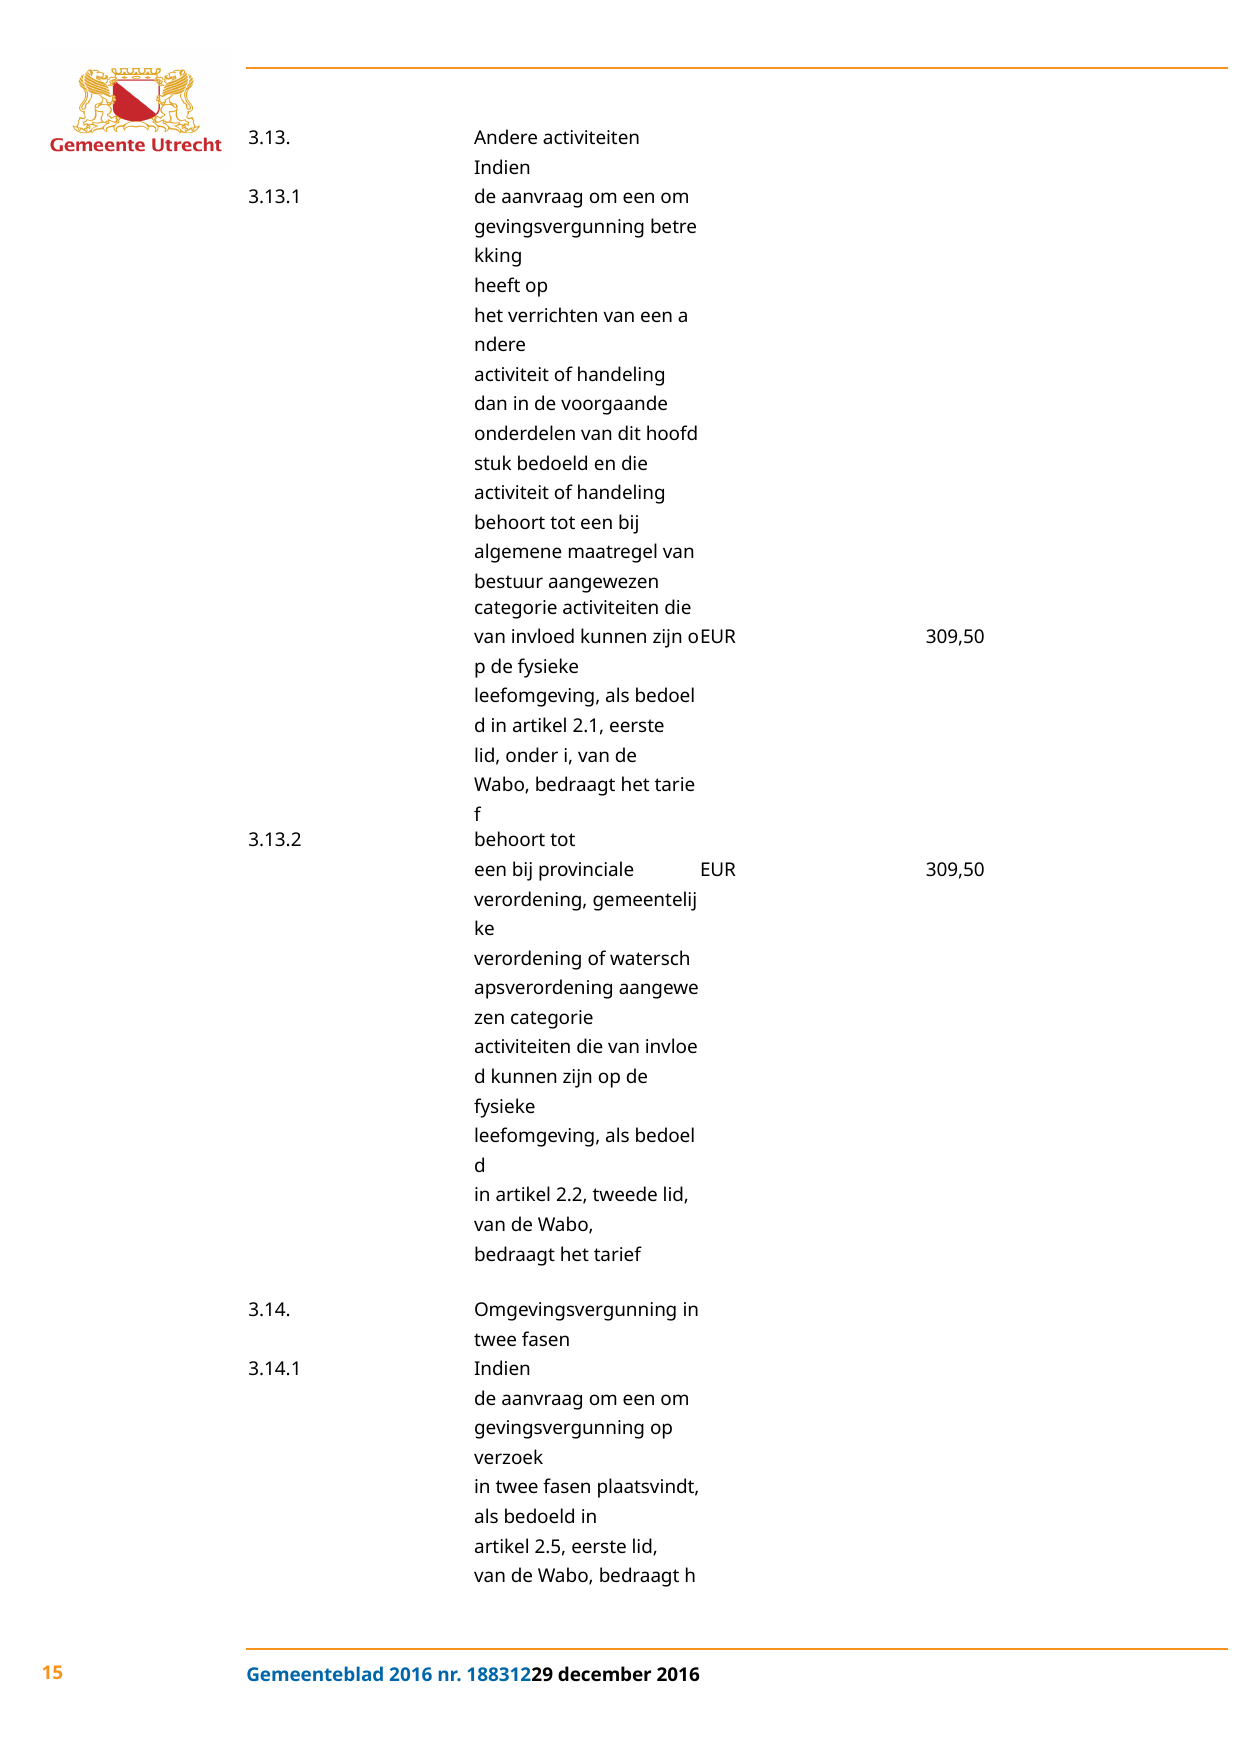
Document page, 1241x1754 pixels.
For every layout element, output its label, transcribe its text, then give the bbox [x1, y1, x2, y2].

table_cell behoort tot een bij provinciale verordening, gemeentelijke verordening of waterschapsverordening aangewezen categorie activiteiten die van invloed kunnen zijn op de fysieke leefomgeving, als bedoeld in artikel 2.2, tweede lid, van de Wabo, bedraagt het tarief [474, 827, 700, 1267]
table_cell [926, 1267, 1152, 1588]
table_cell 3.13.2 [248, 827, 474, 1267]
table_cell [700, 1267, 926, 1588]
table_cell 309,50 [926, 594, 1152, 827]
table_cell [248, 594, 474, 827]
table_cell 3.14. 3.14.1 [248, 1267, 474, 1588]
table_cell [700, 95, 926, 594]
table_cell 3.13. 3.13.1 [248, 95, 474, 594]
table_cell Omgevingsvergunning in twee fasen Indien de aanvraag om een omgevingsvergunning op verzoek in twee fasen plaatsvindt, als bedoeld in artikel 2.5, eerste lid, van de Wabo, bedraagt h [474, 1267, 700, 1588]
table_cell EUR [700, 827, 926, 1267]
table_cell [926, 95, 1152, 594]
table_cell categorie activiteiten die van invloed kunnen zijn op de fysieke leefomgeving, als bedoeld in artikel 2.1, eerste lid, onder i, van de Wabo, bedraagt het tarief [474, 594, 700, 827]
table_cell Andere activiteiten Indien de aanvraag om een omgevingsvergunning betrekking heeft op het verrichten van een andere activiteit of handeling dan in de voorgaande onderdelen van dit hoofdstuk bedoeld en die activiteit of handeling behoort tot een bij algemene maatregel van bestuur aangewezen [474, 95, 700, 594]
table_cell 309,50 [926, 827, 1152, 1267]
table_cell EUR [700, 594, 926, 827]
picture [41, 47, 231, 172]
